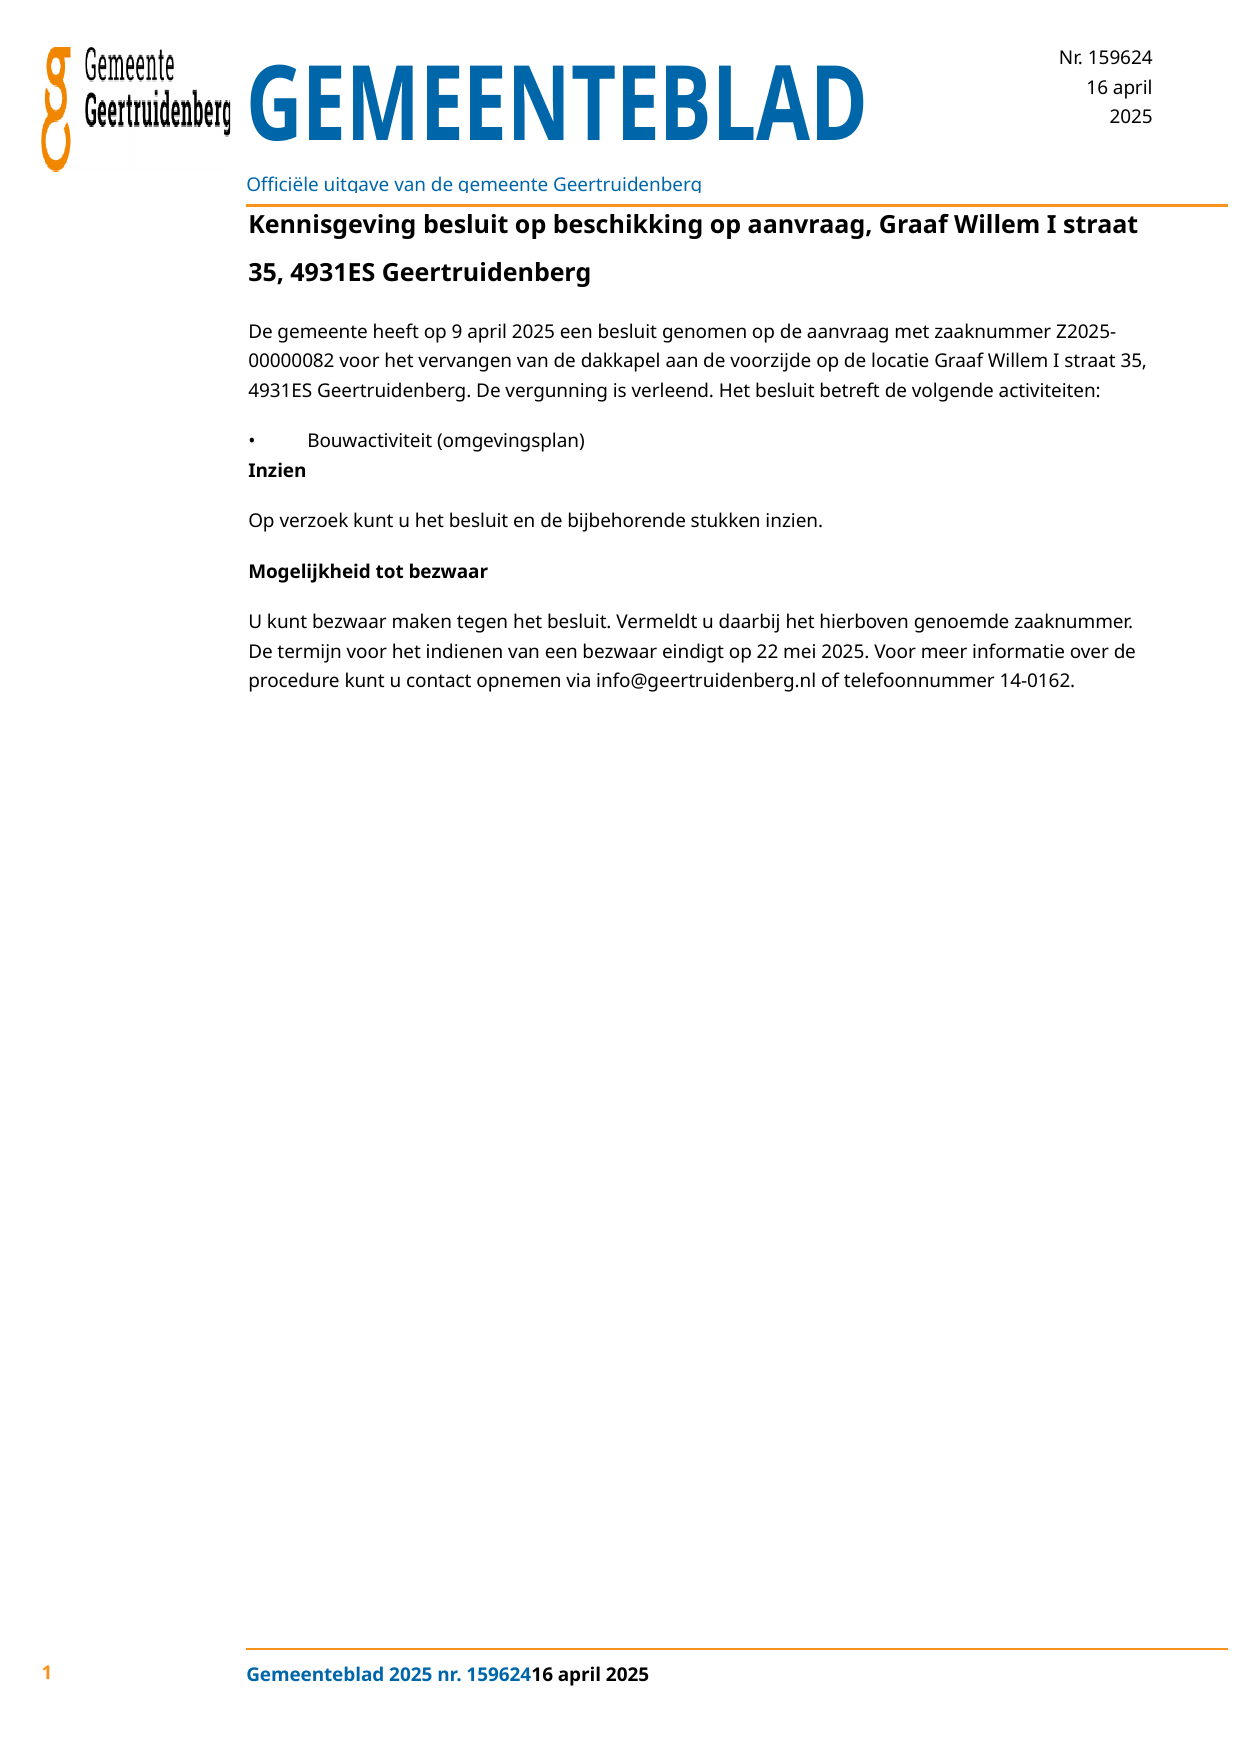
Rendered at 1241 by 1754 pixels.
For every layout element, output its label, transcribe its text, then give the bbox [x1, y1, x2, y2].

text Op verzoek kunt u het besluit en de bijbehorende stukken inzien. [248, 507, 1152, 533]
list Bouwactiviteit (omgevingsplan) [248, 427, 1152, 453]
text Inzien [248, 457, 1152, 483]
text U kunt bezwaar maken tegen het besluit. Vermeldt u daarbij het hierboven genoemde zaaknummer. De termijn voor het indienen van een bezwaar eindigt op 22 mei 2025. Voor meer informatie over de procedure kunt u contact opnemen via info@geertruidenberg.nl of telefoonnummer 14-0162. [248, 608, 1152, 693]
picture [41, 47, 231, 172]
text Kennisgeving besluit op beschikking op aanvraag, Graaf Willem I straat 35, 4931ES Geertruidenberg [248, 207, 1152, 288]
text Mogelijkheid tot bezwaar [248, 558, 1152, 584]
text De gemeente heeft op 9 april 2025 een besluit genomen op de aanvraag met zaaknummer Z2025-00000082 voor het vervangen van de dakkapel aan de voorzijde op de locatie Graaf Willem I straat 35, 4931ES Geertruidenberg. De vergunning is verleend. Het besluit betreft de volgende activiteiten: [248, 318, 1152, 403]
